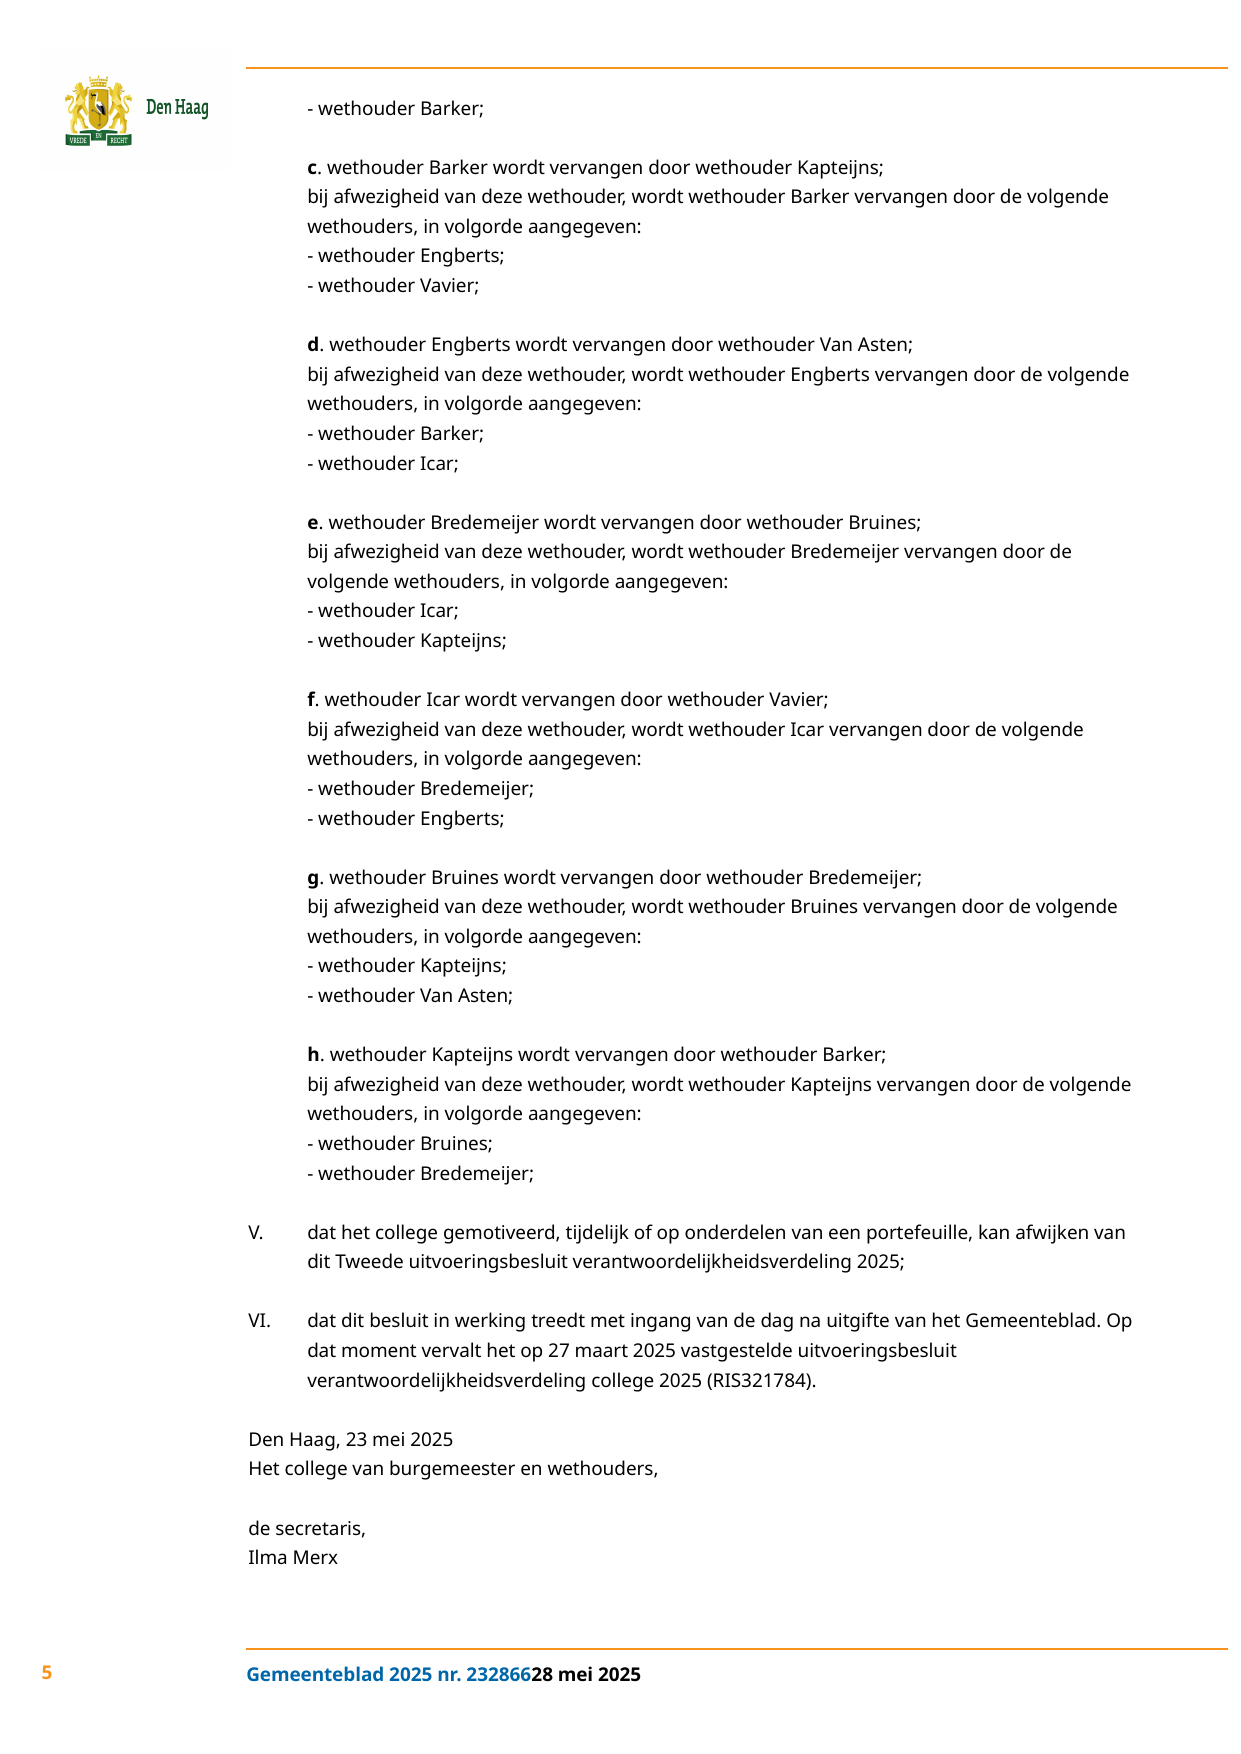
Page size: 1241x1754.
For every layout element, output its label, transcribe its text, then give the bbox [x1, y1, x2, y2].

list bij afwezigheid van deze wethouder, wordt wethouder Icar vervangen door de volgende wethouders, in volgorde aangegeven: [248, 716, 1152, 771]
list bij afwezigheid van deze wethouder, wordt wethouder Barker vervangen door de volgende wethouders, in volgorde aangegeven: [248, 183, 1152, 239]
list - wethouder Icar; [248, 598, 1152, 623]
list dat het college gemotiveerd, tijdelijk of op onderdelen van een portefeuille, kan afwijken van dit Tweede uitvoeringsbesluit verantwoordelijkheidsverdeling 2025; [248, 1219, 1152, 1274]
list f. wethouder Icar wordt vervangen door wethouder Vavier; [248, 686, 1152, 712]
picture [41, 47, 231, 172]
list bij afwezigheid van deze wethouder, wordt wethouder Engberts vervangen door de volgende wethouders, in volgorde aangegeven: [248, 361, 1152, 416]
list g. wethouder Bruines wordt vervangen door wethouder Bredemeijer; [248, 864, 1152, 890]
list - wethouder Engberts; [248, 243, 1152, 268]
list d. wethouder Engberts wordt vervangen door wethouder Van Asten; [248, 331, 1152, 357]
list - wethouder Kapteijns; [248, 627, 1152, 653]
list - wethouder Kapteijns; [248, 953, 1152, 978]
list h. wethouder Kapteijns wordt vervangen door wethouder Barker; [248, 1041, 1152, 1067]
list dat dit besluit in werking treedt met ingang van de dag na uitgifte van het Gemeenteblad. Op dat moment vervalt het op 27 maart 2025 vastgestelde uitvoeringsbesluit verantwoordelijkheidsverdeling college 2025 (RIS321784). [248, 1308, 1152, 1393]
list c. wethouder Barker wordt vervangen door wethouder Kapteijns; [248, 154, 1152, 180]
list - wethouder Engberts; [248, 805, 1152, 831]
list bij afwezigheid van deze wethouder, wordt wethouder Kapteijns vervangen door de volgende wethouders, in volgorde aangegeven: [248, 1071, 1152, 1126]
text Den Haag, 23 mei 2025 [248, 1426, 1152, 1452]
list - wethouder Bruines; [248, 1130, 1152, 1156]
text Ilma Merx [248, 1544, 1152, 1570]
list - wethouder Barker; [248, 95, 1152, 121]
list - wethouder Barker; [248, 420, 1152, 446]
text Het college van burgemeester en wethouders, [248, 1456, 1152, 1481]
list bij afwezigheid van deze wethouder, wordt wethouder Bruines vervangen door de volgende wethouders, in volgorde aangegeven: [248, 893, 1152, 949]
list - wethouder Bredemeijer; [248, 1160, 1152, 1186]
text de secretaris, [248, 1515, 1152, 1541]
list - wethouder Vavier; [248, 272, 1152, 298]
list - wethouder Bredemeijer; [248, 775, 1152, 801]
list bij afwezigheid van deze wethouder, wordt wethouder Bredemeijer vervangen door de volgende wethouders, in volgorde aangegeven: [248, 538, 1152, 594]
list - wethouder Icar; [248, 450, 1152, 476]
list - wethouder Van Asten; [248, 982, 1152, 1008]
list e. wethouder Bredemeijer wordt vervangen door wethouder Bruines; [248, 509, 1152, 535]
